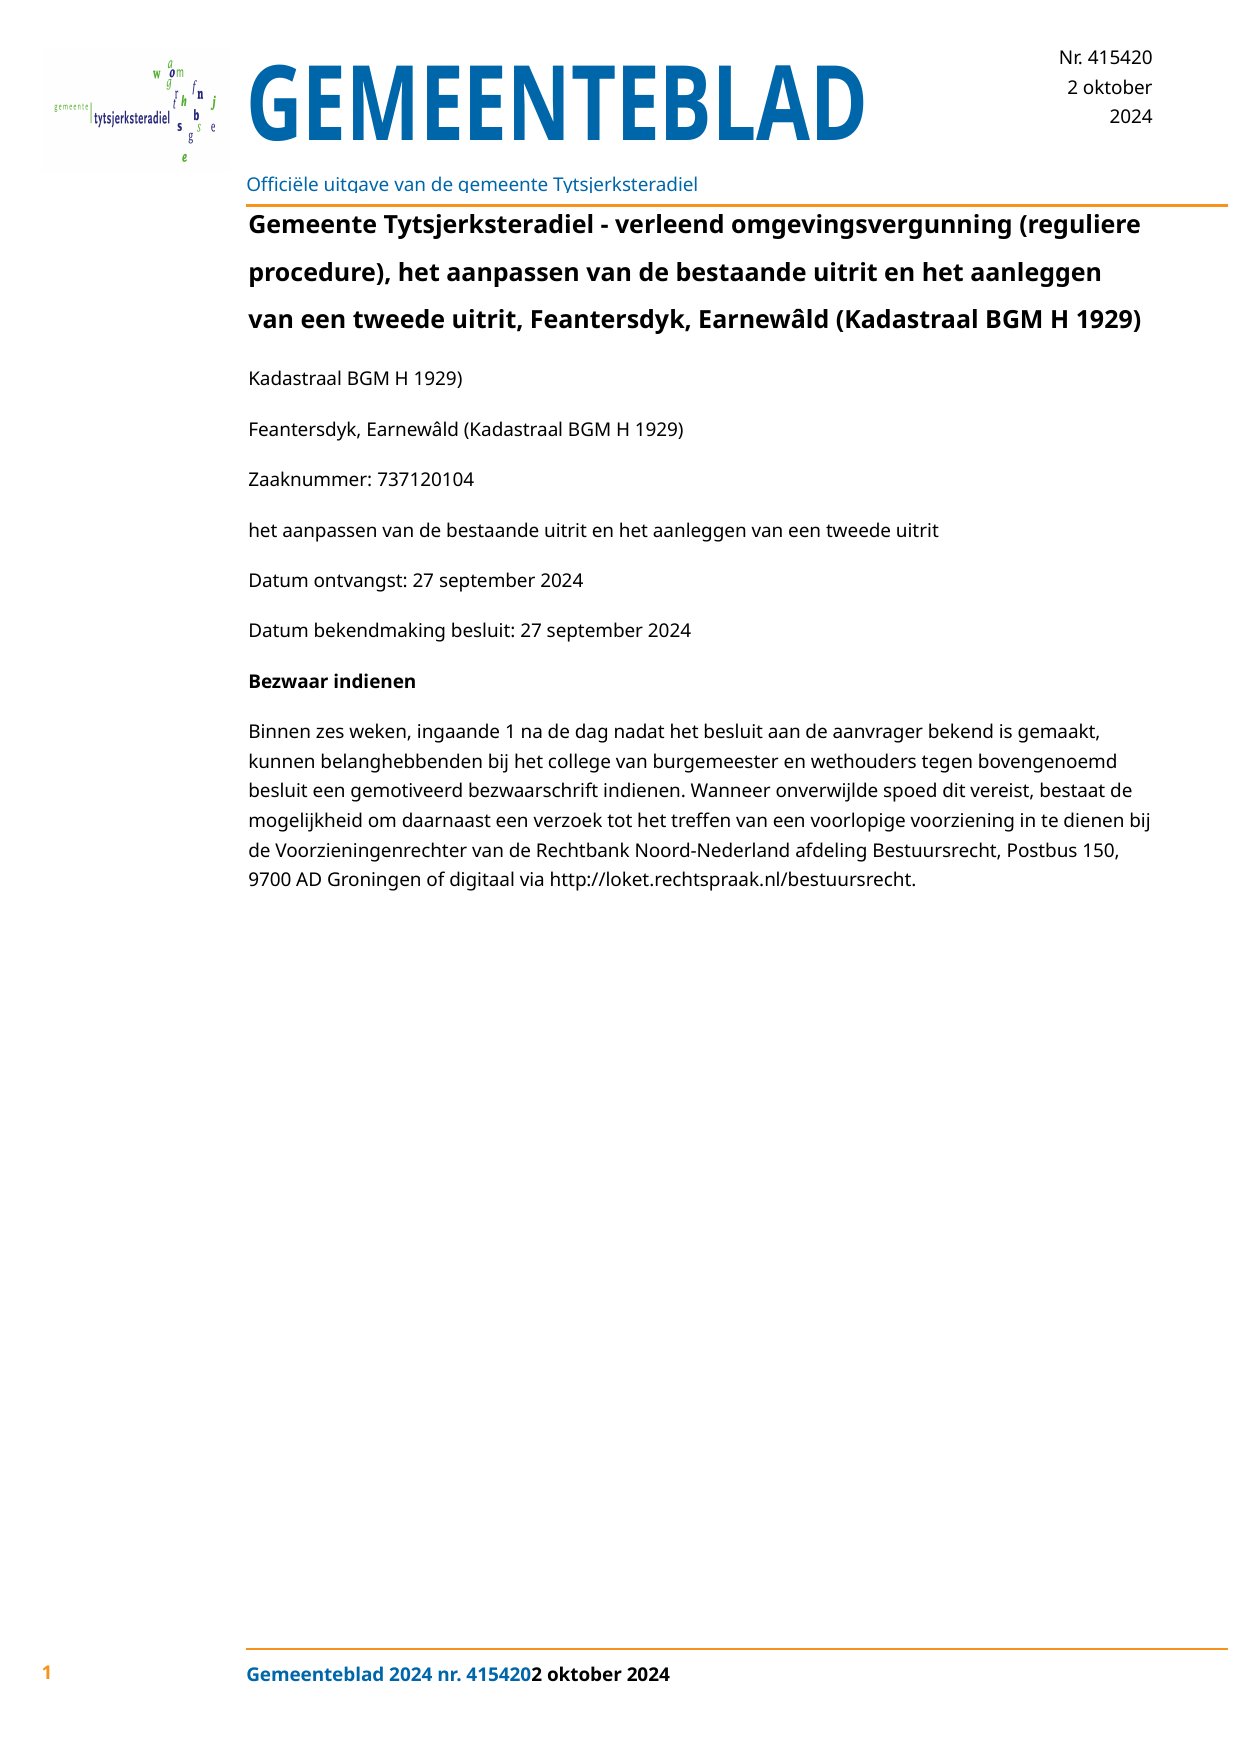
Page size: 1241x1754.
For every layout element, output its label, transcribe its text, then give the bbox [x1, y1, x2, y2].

text Binnen zes weken, ingaande 1 na de dag nadat het besluit aan de aanvrager bekend is gemaakt, kunnen belanghebbenden bij het college van burgemeester en wethouders tegen bovengenoemd besluit een gemotiveerd bezwaarschrift indienen. Wanneer onverwijlde spoed dit vereist, bestaat de mogelijkheid om daarnaast een verzoek tot het treffen van een voorlopige voorziening in te dienen bij de Voorzieningenrechter van de Rechtbank Noord-Nederland afdeling Bestuursrecht, Postbus 150, 9700 AD Groningen of digitaal via http://loket.rechtspraak.nl/bestuursrecht. [248, 718, 1152, 892]
picture [41, 47, 231, 172]
text Kadastraal BGM H 1929) [248, 366, 1152, 391]
text het aanpassen van de bestaande uitrit en het aanleggen van een tweede uitrit [248, 517, 1152, 542]
text Datum ontvangst: 27 september 2024 [248, 567, 1152, 593]
text Feantersdyk, Earnewâld (Kadastraal BGM H 1929) [248, 416, 1152, 442]
text Datum bekendmaking besluit: 27 september 2024 [248, 618, 1152, 643]
text Gemeente Tytsjerksteradiel - verleend omgevingsvergunning (reguliere procedure), het aanpassen van de bestaande uitrit en het aanleggen van een tweede uitrit, Feantersdyk, Earnewâld (Kadastraal BGM H 1929) [248, 207, 1152, 336]
text Zaaknummer: 737120104 [248, 466, 1152, 492]
text Bezwaar indienen [248, 668, 1152, 694]
